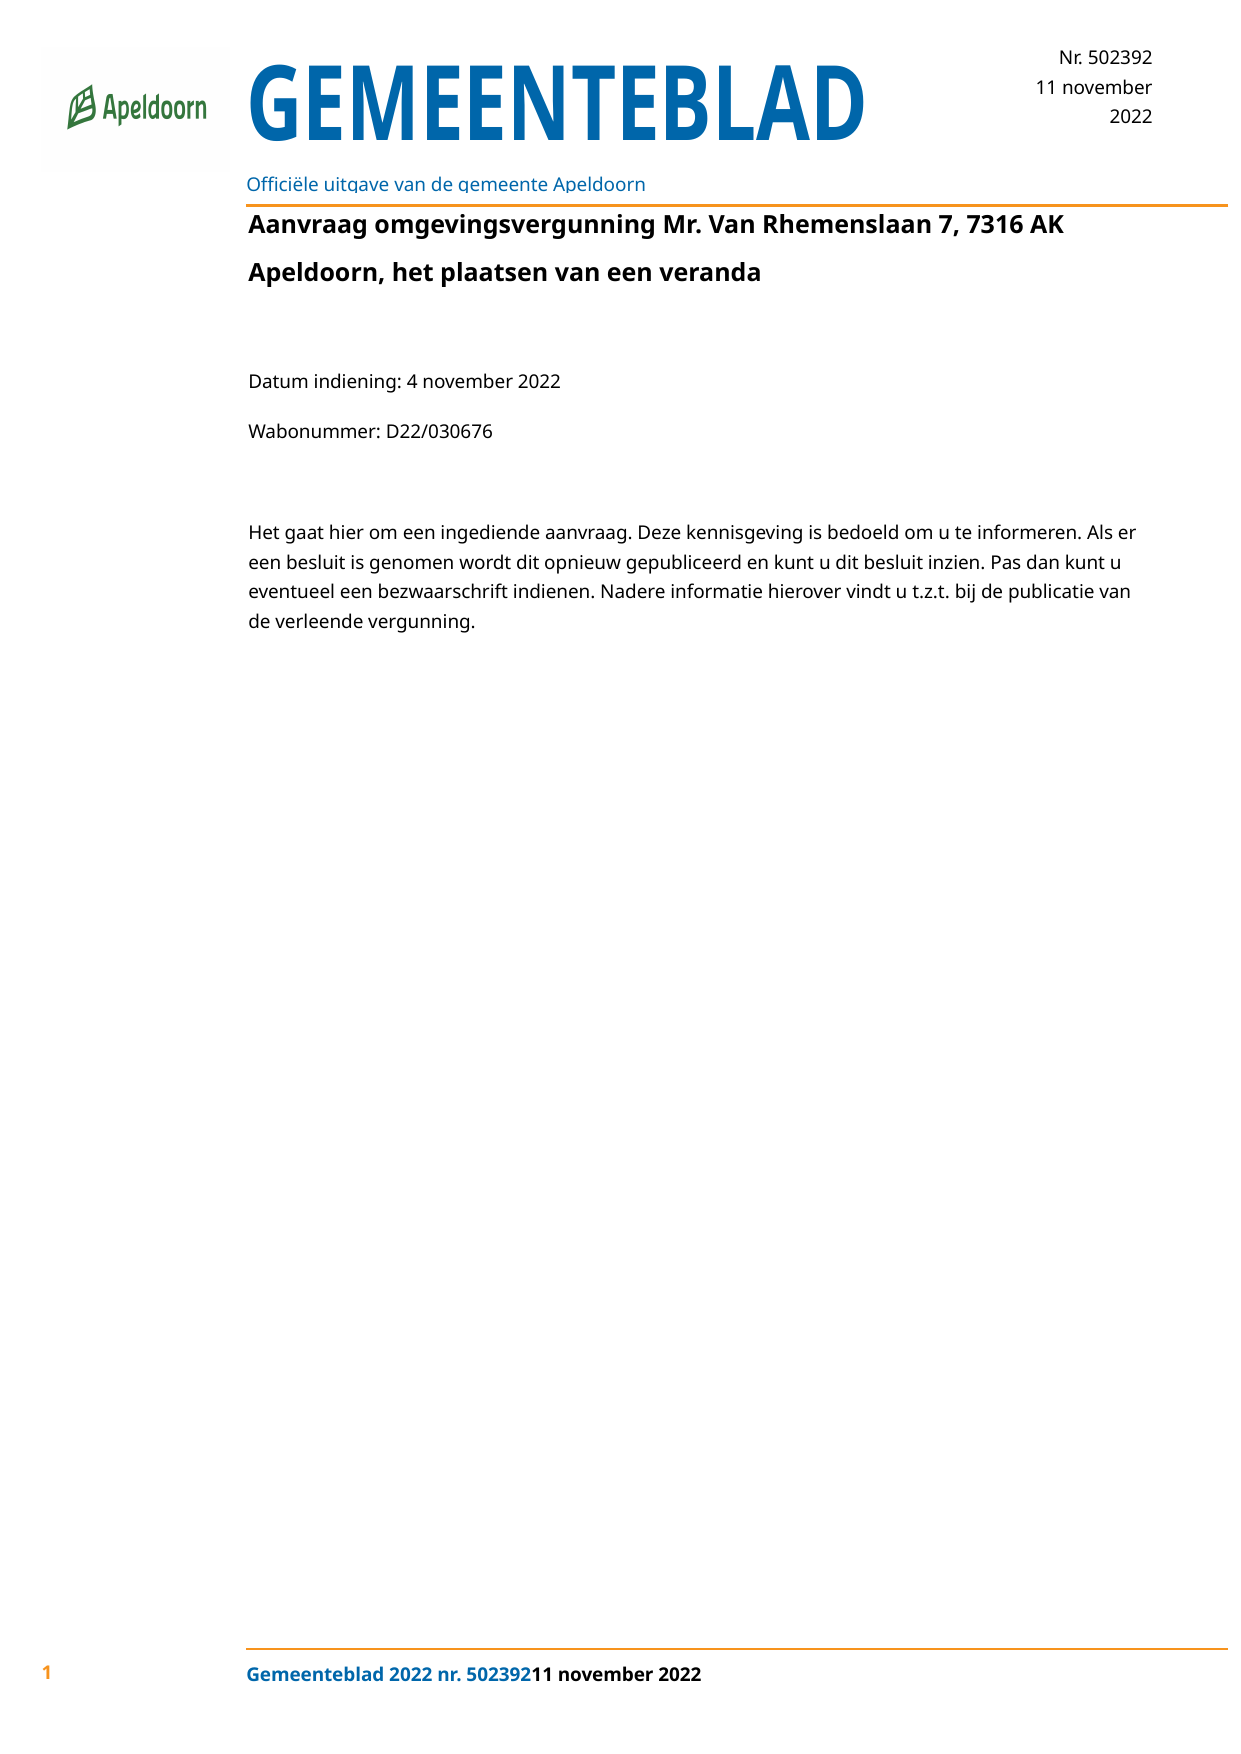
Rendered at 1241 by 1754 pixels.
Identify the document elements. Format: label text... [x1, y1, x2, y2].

text Het gaat hier om een ingediende aanvraag. Deze kennisgeving is bedoeld om u te informeren. Als er een besluit is genomen wordt dit opnieuw gepubliceerd en kunt u dit besluit inzien. Pas dan kunt u eventueel een bezwaarschrift indienen. Nadere informatie hierover vindt u t.z.t. bij de publicatie van de verleende vergunning. [248, 519, 1152, 634]
text Aanvraag omgevingsvergunning Mr. Van Rhemenslaan 7, 7316 AK Apeldoorn, het plaatsen van een veranda [248, 207, 1152, 288]
text Datum indiening: 4 november 2022 [248, 368, 1152, 394]
picture [41, 47, 231, 172]
text Wabonummer: D22/030676 [248, 419, 1152, 444]
